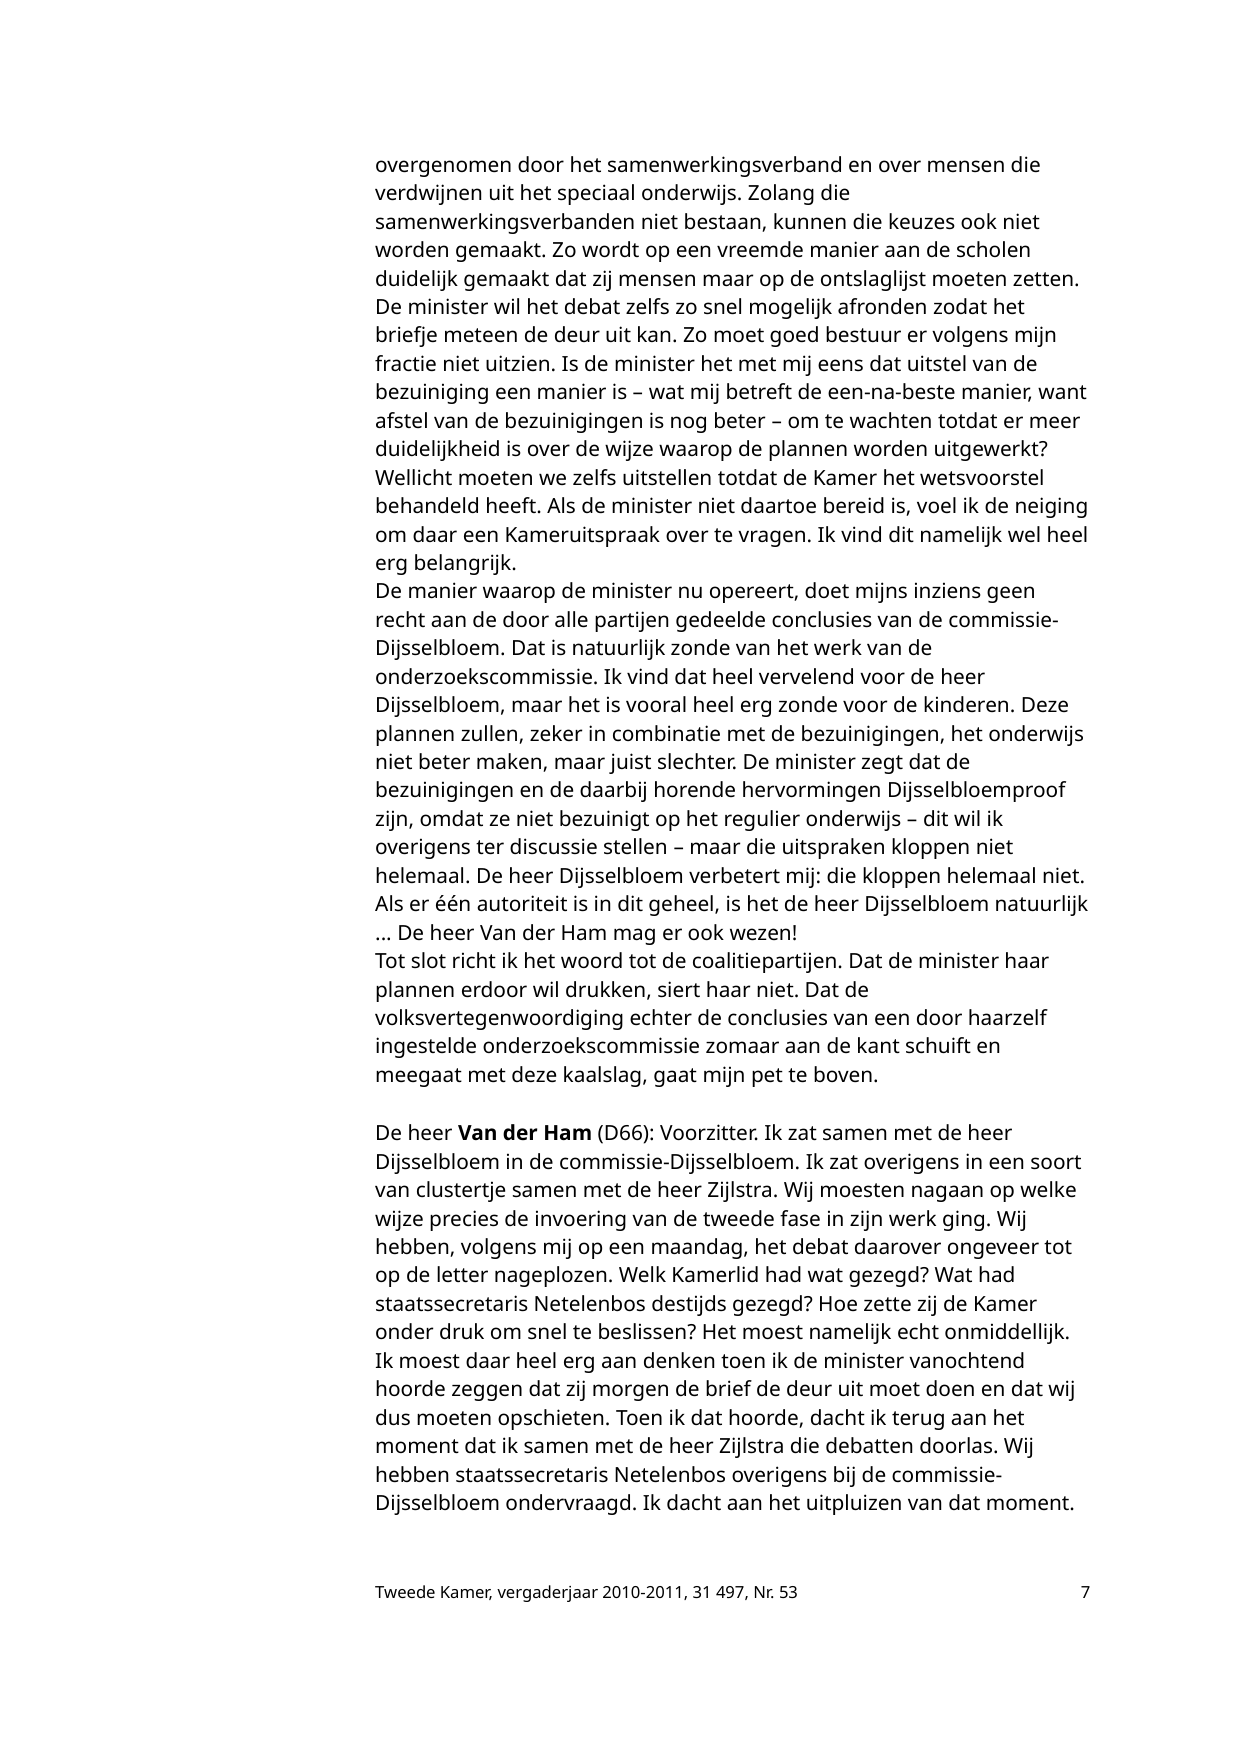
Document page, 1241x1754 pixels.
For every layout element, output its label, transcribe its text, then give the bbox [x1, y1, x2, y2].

text overgenomen door het samenwerkingsverband en over mensen die verdwijnen uit het speciaal onderwijs. Zolang die samenwerkingsverbanden niet bestaan, kunnen die keuzes ook niet worden gemaakt. Zo wordt op een vreemde manier aan de scholen duidelijk gemaakt dat zij mensen maar op de ontslaglijst moeten zetten. De minister wil het debat zelfs zo snel mogelijk afronden zodat het briefje meteen de deur uit kan. Zo moet goed bestuur er volgens mijn fractie niet uitzien. Is de minister het met mij eens dat uitstel van de bezuiniging een manier is – wat mij betreft de een-na-beste manier, want afstel van de bezuinigingen is nog beter – om te wachten totdat er meer duidelijkheid is over de wijze waarop de plannen worden uitgewerkt? Wellicht moeten we zelfs uitstellen totdat de Kamer het wetsvoorstel behandeld heeft. Als de minister niet daartoe bereid is, voel ik de neiging om daar een Kameruitspraak over te vragen. Ik vind dit namelijk wel heel erg belangrijk. [375, 150, 1090, 577]
text De manier waarop de minister nu opereert, doet mijns inziens geen recht aan de door alle partijen gedeelde conclusies van de commissie-Dijsselbloem. Dat is natuurlijk zonde van het werk van de onderzoekscommissie. Ik vind dat heel vervelend voor de heer Dijsselbloem, maar het is vooral heel erg zonde voor de kinderen. Deze plannen zullen, zeker in combinatie met de bezuinigingen, het onderwijs niet beter maken, maar juist slechter. De minister zegt dat de bezuinigingen en de daarbij horende hervormingen Dijsselbloemproof zijn, omdat ze niet bezuinigt op het regulier onderwijs – dit wil ik overigens ter discussie stellen – maar die uitspraken kloppen niet helemaal. De heer Dijsselbloem verbetert mij: die kloppen helemaal niet. Als er één autoriteit is in dit geheel, is het de heer Dijsselbloem natuurlijk ... De heer Van der Ham mag er ook wezen! [375, 577, 1090, 946]
text De heer Van der Ham (D66): Voorzitter. Ik zat samen met de heer Dijsselbloem in de commissie-Dijsselbloem. Ik zat overigens in een soort van clustertje samen met de heer Zijlstra. Wij moesten nagaan op welke wijze precies de invoering van de tweede fase in zijn werk ging. Wij hebben, volgens mij op een maandag, het debat daarover ongeveer tot op de letter nageplozen. Welk Kamerlid had wat gezegd? Wat had staatssecretaris Netelenbos destijds gezegd? Hoe zette zij de Kamer onder druk om snel te beslissen? Het moest namelijk echt onmiddellijk. Ik moest daar heel erg aan denken toen ik de minister vanochtend hoorde zeggen dat zij morgen de brief de deur uit moet doen en dat wij dus moeten opschieten. Toen ik dat hoorde, dacht ik terug aan het moment dat ik samen met de heer Zijlstra die debatten doorlas. Wij hebben staatssecretaris Netelenbos overigens bij de commissie-Dijsselbloem ondervraagd. Ik dacht aan het uitpluizen van dat moment. [375, 1118, 1090, 1517]
text Tot slot richt ik het woord tot de coalitiepartijen. Dat de minister haar plannen erdoor wil drukken, siert haar niet. Dat de volksvertegenwoordiging echter de conclusies van een door haarzelf ingestelde onderzoekscommissie zomaar aan de kant schuift en meegaat met deze kaalslag, gaat mijn pet te boven. [375, 946, 1090, 1088]
